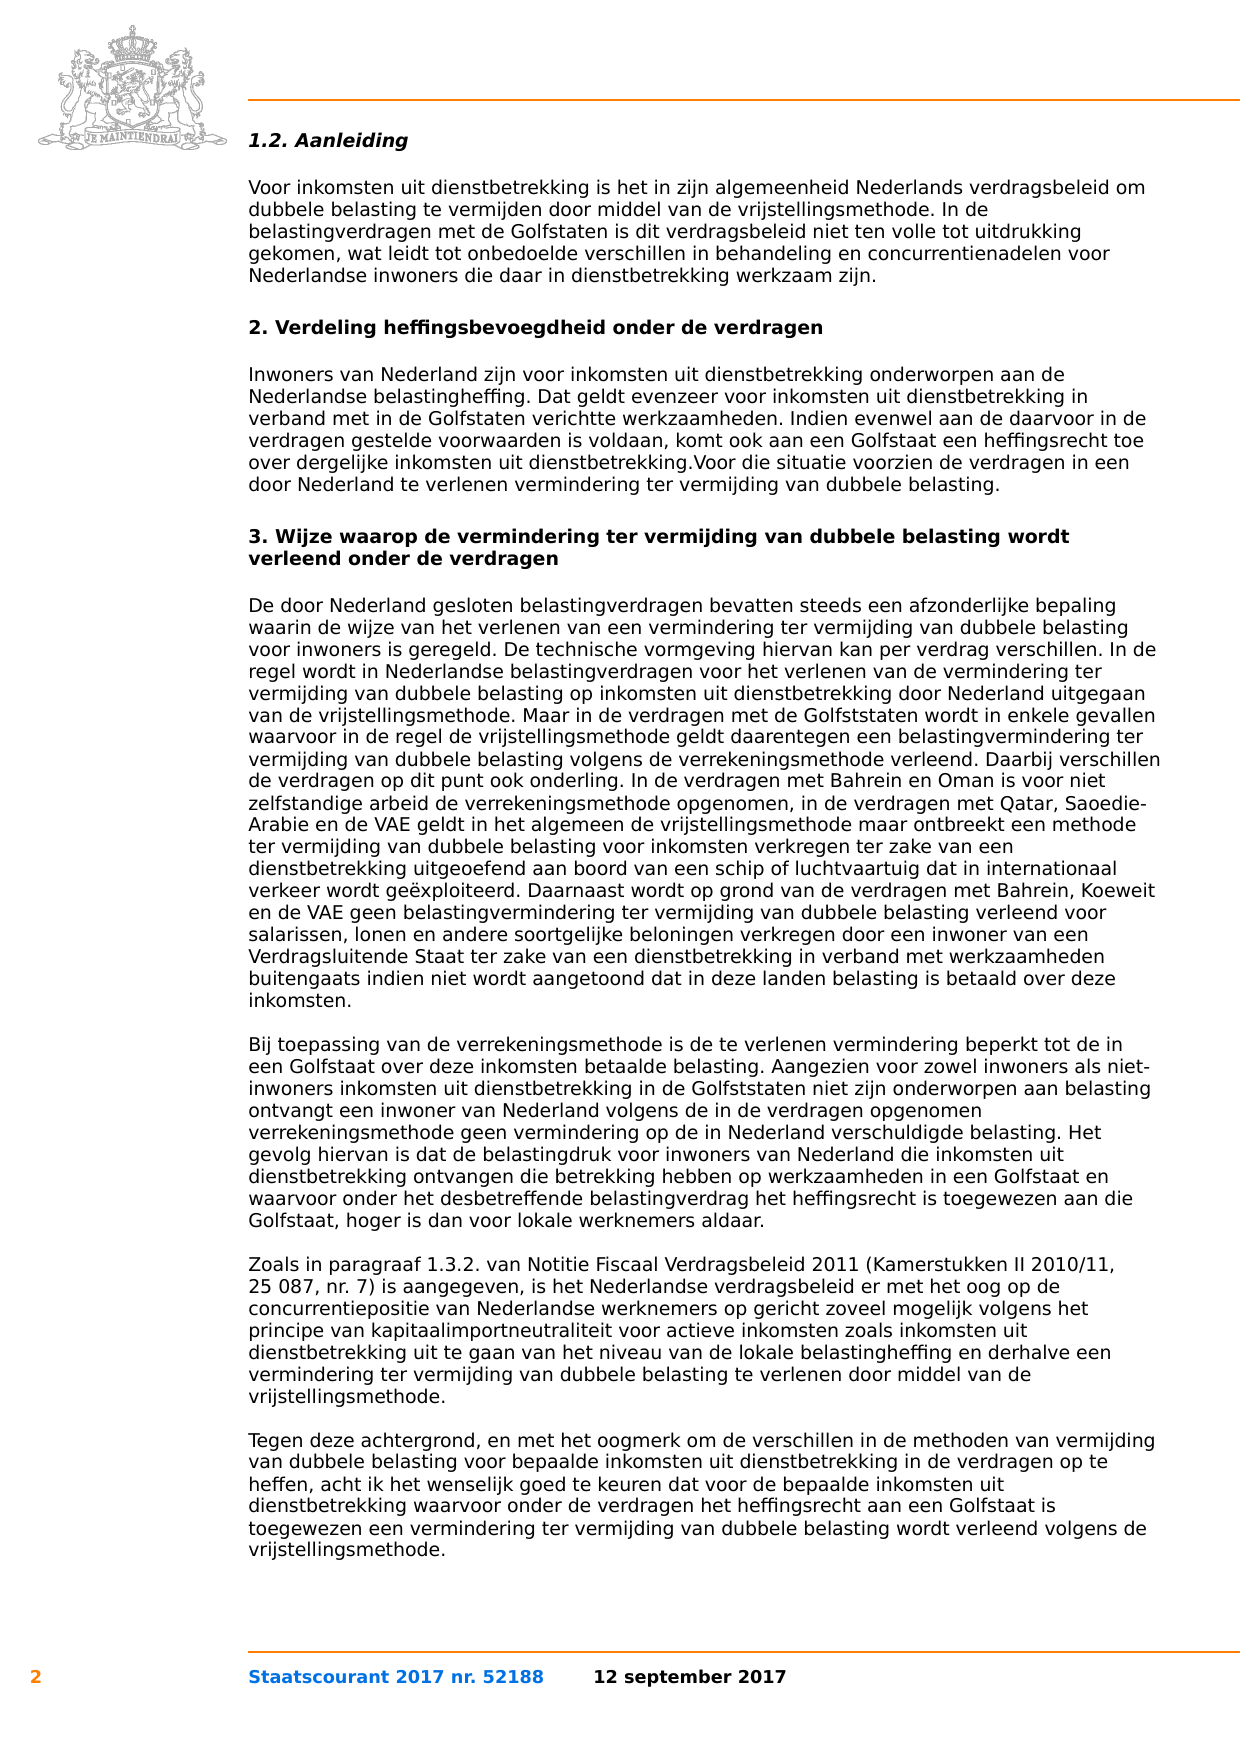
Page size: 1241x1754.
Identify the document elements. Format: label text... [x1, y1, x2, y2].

text Inwoners van Nederland zijn voor inkomsten uit dienstbetrekking onderworpen aan de Nederlandse belastingheffing. Dat geldt evenzeer voor inkomsten uit dienstbetrekking in verband met in de Golfstaten verichtte werkzaamheden. Indien evenwel aan de daarvoor in de verdragen gestelde voorwaarden is voldaan, komt ook aan een Golfstaat een heffingsrecht toe over dergelijke inkomsten uit dienstbetrekking.Voor die situatie voorzien de verdragen in een door Nederland te verlenen vermindering ter vermijding van dubbele belasting. [248, 364, 1163, 496]
subtitle 3. Wijze waarop de vermindering ter vermijding van dubbele belasting wordt verleend onder de verdragen [248, 526, 1163, 569]
text Zoals in paragraaf 1.3.2. van Notitie Fiscaal Verdragsbeleid 2011 (Kamerstukken II 2010/11, 25 087, nr. 7) is aangegeven, is het Nederlandse verdragsbeleid er met het oog op de concurrentiepositie van Nederlandse werknemers op gericht zoveel mogelijk volgens het principe van kapitaalimportneutraliteit voor actieve inkomsten zoals inkomsten uit dienstbetrekking uit te gaan van het niveau van de lokale belastingheffing en derhalve een vermindering ter vermijding van dubbele belasting te verlenen door middel van de vrijstellingsmethode. [248, 1254, 1163, 1408]
picture [38, 25, 227, 150]
text Bij toepassing van de verrekeningsmethode is de te verlenen vermindering beperkt tot de in een Golfstaat over deze inkomsten betaalde belasting. Aangezien voor zowel inwoners als niet-inwoners inkomsten uit dienstbetrekking in de Golfststaten niet zijn onderworpen aan belasting ontvangt een inwoner van Nederland volgens de in de verdragen opgenomen verrekeningsmethode geen vermindering op de in Nederland verschuldigde belasting. Het gevolg hiervan is dat de belastingdruk voor inwoners van Nederland die inkomsten uit dienstbetrekking ontvangen die betrekking hebben op werkzaamheden in een Golfstaat en waarvoor onder het desbetreffende belastingverdrag het heffingsrecht is toegewezen aan die Golfstaat, hoger is dan voor lokale werknemers aldaar. [248, 1034, 1163, 1232]
subtitle 2. Verdeling heffingsbevoegdheid onder de verdragen [248, 317, 1163, 339]
text Tegen deze achtergrond, en met het oogmerk om de verschillen in de methoden van vermijding van dubbele belasting voor bepaalde inkomsten uit dienstbetrekking in de verdragen op te heffen, acht ik het wenselijk goed te keuren dat voor de bepaalde inkomsten uit dienstbetrekking waarvoor onder de verdragen het heffingsrecht aan een Golfstaat is toegewezen een vermindering ter vermijding van dubbele belasting wordt verleend volgens de vrijstellingsmethode. [248, 1429, 1163, 1561]
text De door Nederland gesloten belastingverdragen bevatten steeds een afzonderlijke bepaling waarin de wijze van het verlenen van een vermindering ter vermijding van dubbele belasting voor inwoners is geregeld. De technische vormgeving hiervan kan per verdrag verschillen. In de regel wordt in Nederlandse belastingverdragen voor het verlenen van de vermindering ter vermijding van dubbele belasting op inkomsten uit dienstbetrekking door Nederland uitgegaan van de vrijstellingsmethode. Maar in de verdragen met de Golfststaten wordt in enkele gevallen waarvoor in de regel de vrijstellingsmethode geldt daarentegen een belastingvermindering ter vermijding van dubbele belasting volgens de verrekeningsmethode verleend. Daarbij verschillen de verdragen op dit punt ook onderling. In de verdragen met Bahrein en Oman is voor niet zelfstandige arbeid de verrekeningsmethode opgenomen, in de verdragen met Qatar, Saoedie-Arabie en de VAE geldt in het algemeen de vrijstellingsmethode maar ontbreekt een methode ter vermijding van dubbele belasting voor inkomsten verkregen ter zake van een dienstbetrekking uitgeoefend aan boord van een schip of luchtvaartuig dat in internationaal verkeer wordt geëxploiteerd. Daarnaast wordt op grond van de verdragen met Bahrein, Koeweit en de VAE geen belastingvermindering ter vermijding van dubbele belasting verleend voor salarissen, lonen en andere soortgelijke beloningen verkregen door een inwoner van een Verdragsluitende Staat ter zake van een dienstbetrekking in verband met werkzaamheden buitengaats indien niet wordt aangetoond dat in deze landen belasting is betaald over deze inkomsten. [248, 594, 1163, 1012]
text Voor inkomsten uit dienstbetrekking is het in zijn algemeenheid Nederlands verdragsbeleid om dubbele belasting te vermijden door middel van de vrijstellingsmethode. In de belastingverdragen met de Golfstaten is dit verdragsbeleid niet ten volle tot uitdrukking gekomen, wat leidt tot onbedoelde verschillen in behandeling en concurrentienadelen voor Nederlandse inwoners die daar in dienstbetrekking werkzaam zijn. [248, 177, 1163, 287]
subtitle 1.2. Aanleiding [248, 130, 1163, 152]
